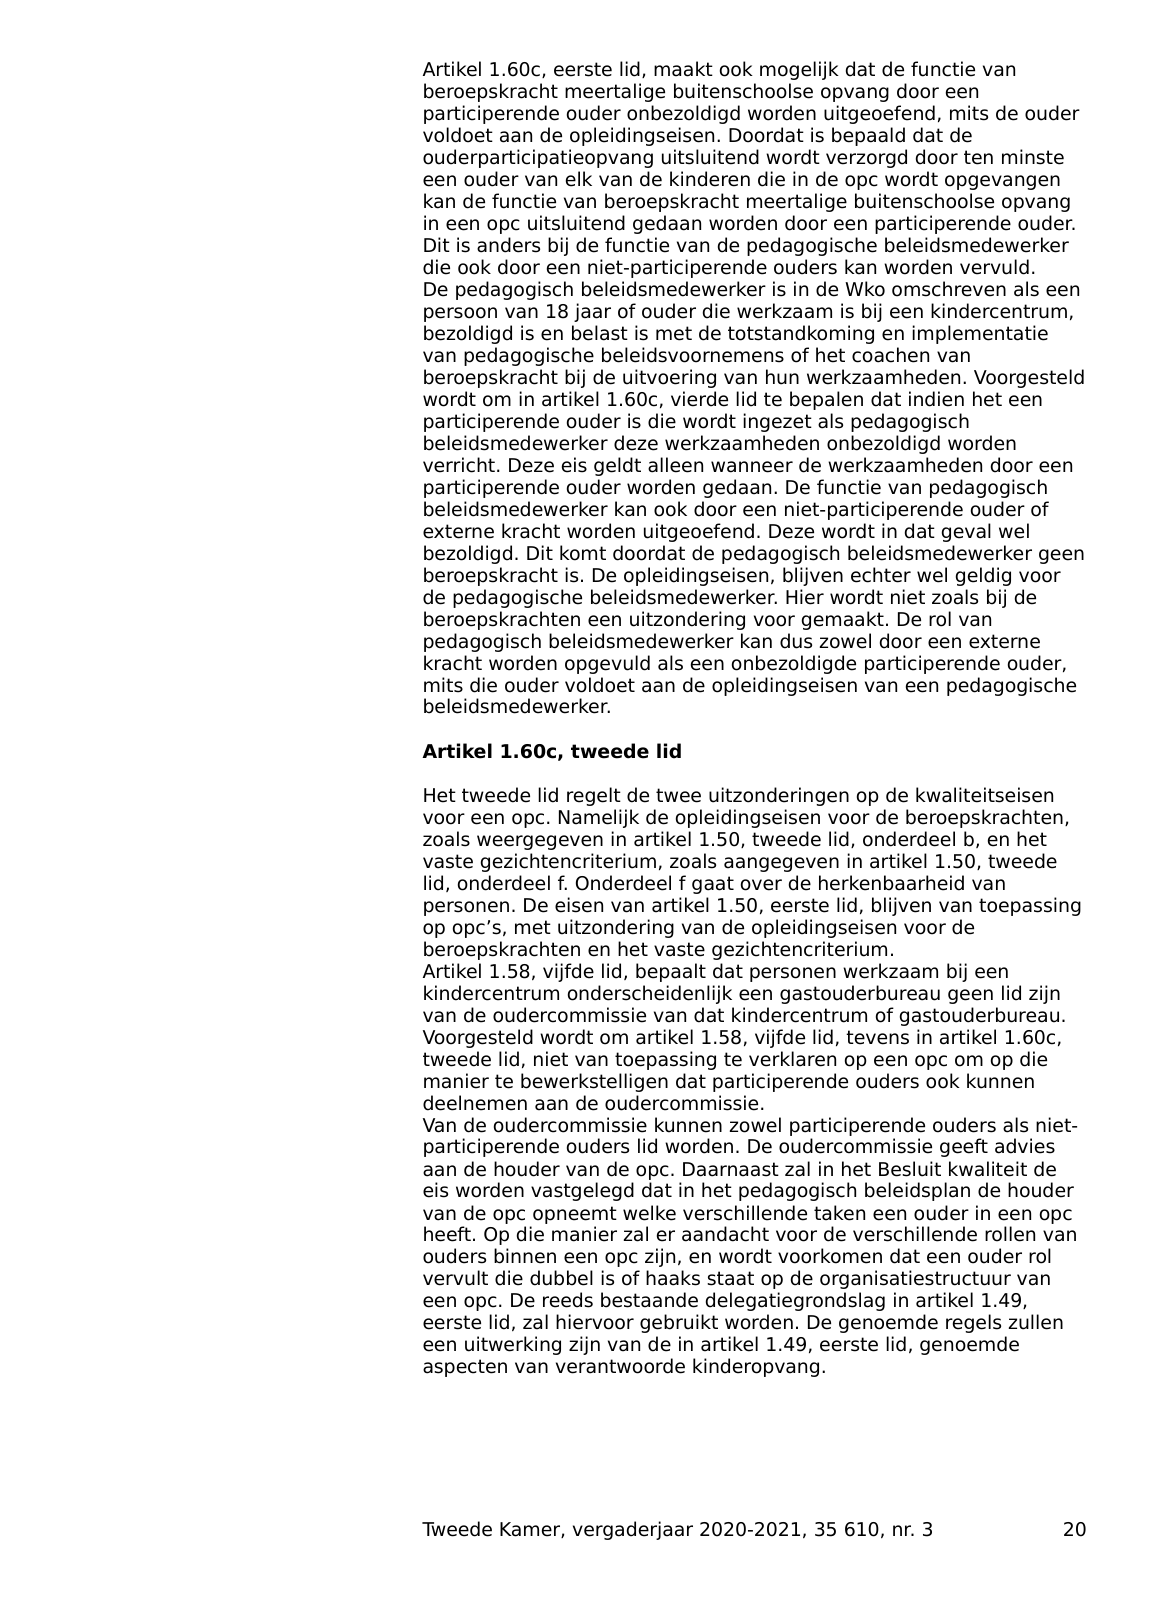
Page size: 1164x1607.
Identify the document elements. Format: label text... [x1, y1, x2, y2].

text Artikel 1.60c, eerste lid, maakt ook mogelijk dat de functie van beroepskracht meertalige buitenschoolse opvang door een participerende ouder onbezoldigd worden uitgeoefend, mits de ouder voldoet aan de opleidingseisen. Doordat is bepaald dat de ouderparticipatieopvang uitsluitend wordt verzorgd door ten minste een ouder van elk van de kinderen die in de opc wordt opgevangen kan de functie van beroepskracht meertalige buitenschoolse opvang in een opc uitsluitend gedaan worden door een participerende ouder. Dit is anders bij de functie van de pedagogische beleidsmedewerker die ook door een niet-participerende ouders kan worden vervuld. [422, 59, 1087, 279]
text Het tweede lid regelt de twee uitzonderingen op de kwaliteitseisen voor een opc. Namelijk de opleidingseisen voor de beroepskrachten, zoals weergegeven in artikel 1.50, tweede lid, onderdeel b, en het vaste gezichtencriterium, zoals aangegeven in artikel 1.50, tweede lid, onderdeel f. Onderdeel f gaat over de herkenbaarheid van personen. De eisen van artikel 1.50, eerste lid, blijven van toepassing op opc’s, met uitzondering van de opleidingseisen voor de beroepskrachten en het vaste gezichtencriterium. [422, 785, 1087, 961]
text Van de oudercommissie kunnen zowel participerende ouders als niet-participerende ouders lid worden. De oudercommissie geeft advies aan de houder van de opc. Daarnaast zal in het Besluit kwaliteit de eis worden vastgelegd dat in het pedagogisch beleidsplan de houder van de opc opneemt welke verschillende taken een ouder in een opc heeft. Op die manier zal er aandacht voor de verschillende rollen van ouders binnen een opc zijn, en wordt voorkomen dat een ouder rol vervult die dubbel is of haaks staat op de organisatiestructuur van een opc. De reeds bestaande delegatiegrondslag in artikel 1.49, eerste lid, zal hiervoor gebruikt worden. De genoemde regels zullen een uitwerking zijn van de in artikel 1.49, eerste lid, genoemde aspecten van verantwoorde kinderopvang. [422, 1114, 1087, 1378]
subtitle Artikel 1.60c, tweede lid [422, 741, 1087, 763]
text De pedagogisch beleidsmedewerker is in de Wko omschreven als een persoon van 18 jaar of ouder die werkzaam is bij een kindercentrum, bezoldigd is en belast is met de totstandkoming en implementatie van pedagogische beleidsvoornemens of het coachen van beroepskracht bij de uitvoering van hun werkzaamheden. Voorgesteld wordt om in artikel 1.60c, vierde lid te bepalen dat indien het een participerende ouder is die wordt ingezet als pedagogisch beleidsmedewerker deze werkzaamheden onbezoldigd worden verricht. Deze eis geldt alleen wanneer de werkzaamheden door een participerende ouder worden gedaan. De functie van pedagogisch beleidsmedewerker kan ook door een niet-participerende ouder of externe kracht worden uitgeoefend. Deze wordt in dat geval wel bezoldigd. Dit komt doordat de pedagogisch beleidsmedewerker geen beroepskracht is. De opleidingseisen, blijven echter wel geldig voor de pedagogische beleidsmedewerker. Hier wordt niet zoals bij de beroepskrachten een uitzondering voor gemaakt. De rol van pedagogisch beleidsmedewerker kan dus zowel door een externe kracht worden opgevuld als een onbezoldigde participerende ouder, mits die ouder voldoet aan de opleidingseisen van een pedagogische beleidsmedewerker. [422, 279, 1087, 718]
text Artikel 1.58, vijfde lid, bepaalt dat personen werkzaam bij een kindercentrum onderscheidenlijk een gastouderbureau geen lid zijn van de oudercommissie van dat kindercentrum of gastouderbureau. Voorgesteld wordt om artikel 1.58, vijfde lid, tevens in artikel 1.60c, tweede lid, niet van toepassing te verklaren op een opc om op die manier te bewerkstelligen dat participerende ouders ook kunnen deelnemen aan de oudercommissie. [422, 961, 1087, 1114]
